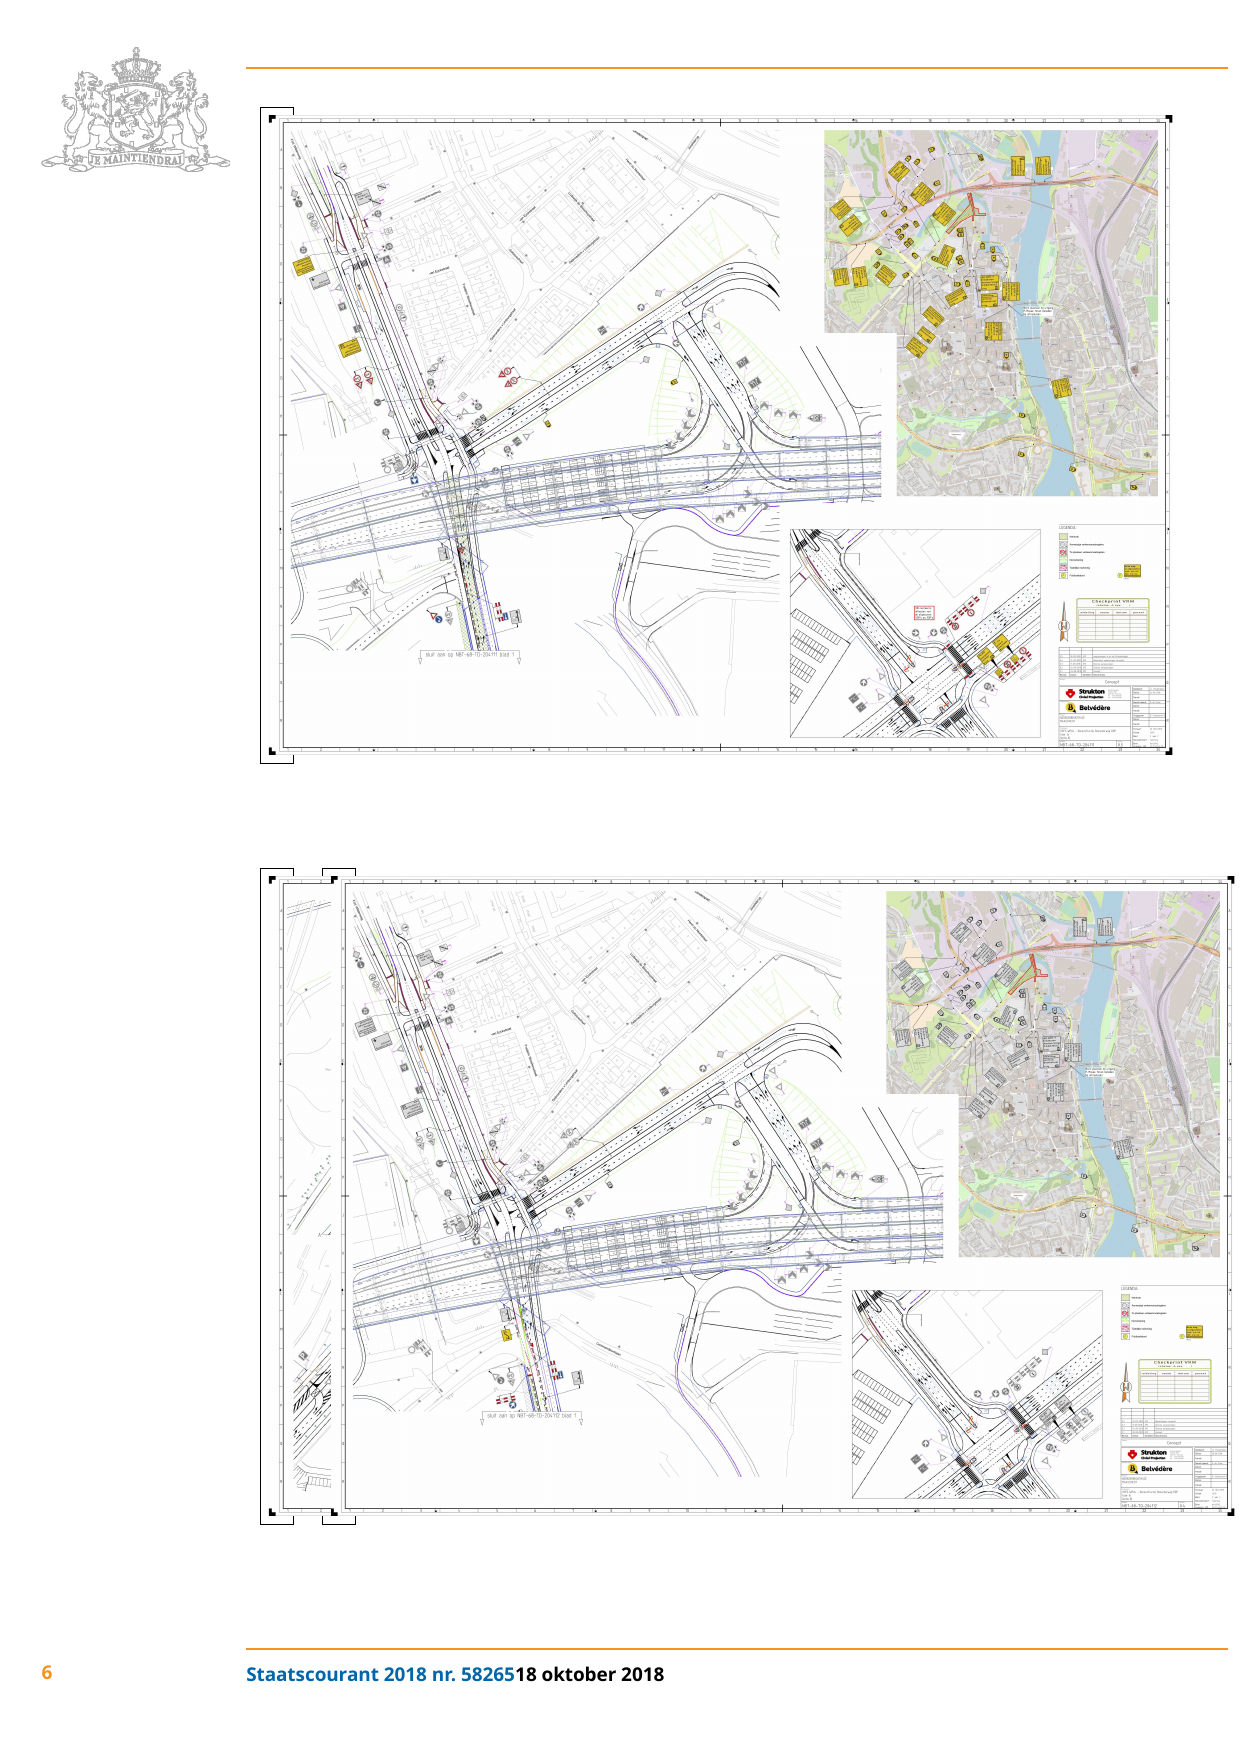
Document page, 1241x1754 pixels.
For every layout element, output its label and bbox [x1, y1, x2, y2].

picture [41, 47, 231, 172]
picture [268, 115, 1173, 755]
picture [268, 876, 1235, 1516]
